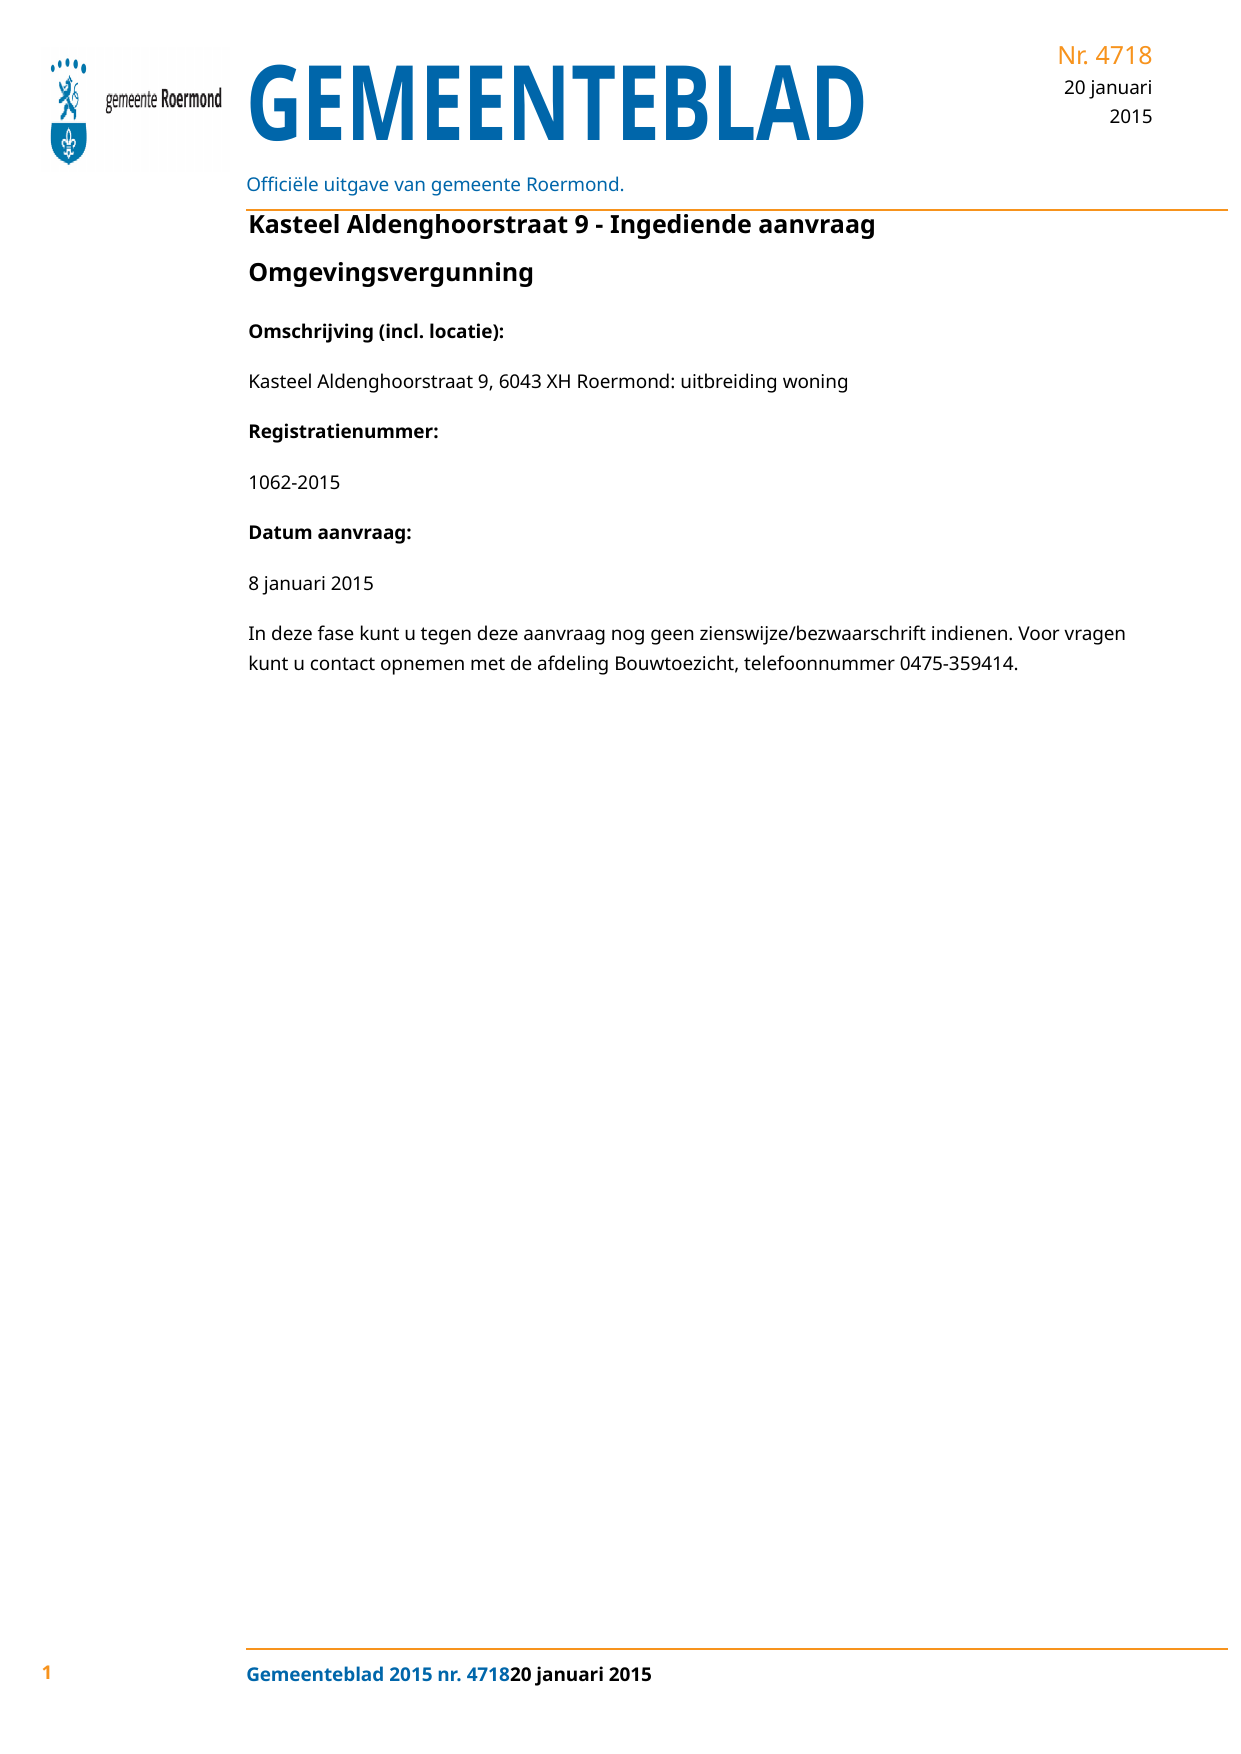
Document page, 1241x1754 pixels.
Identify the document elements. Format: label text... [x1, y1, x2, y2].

text 1062-2015 [248, 469, 1152, 495]
text Registratienummer: [248, 419, 1152, 444]
text Datum aanvraag: [248, 519, 1152, 545]
text Kasteel Aldenghoorstraat 9 - Ingediende aanvraag Omgevingsvergunning [248, 211, 1152, 288]
picture [41, 47, 231, 172]
text 8 januari 2015 [248, 570, 1152, 596]
text In deze fase kunt u tegen deze aanvraag nog geen zienswijze/bezwaarschrift indienen. Voor vragen kunt u contact opnemen met de afdeling Bouwtoezicht, telefoonnummer 0475-359414. [248, 620, 1152, 676]
text Kasteel Aldenghoorstraat 9, 6043 XH Roermond: uitbreiding woning [248, 368, 1152, 394]
text Omschrijving (incl. locatie): [248, 318, 1152, 344]
